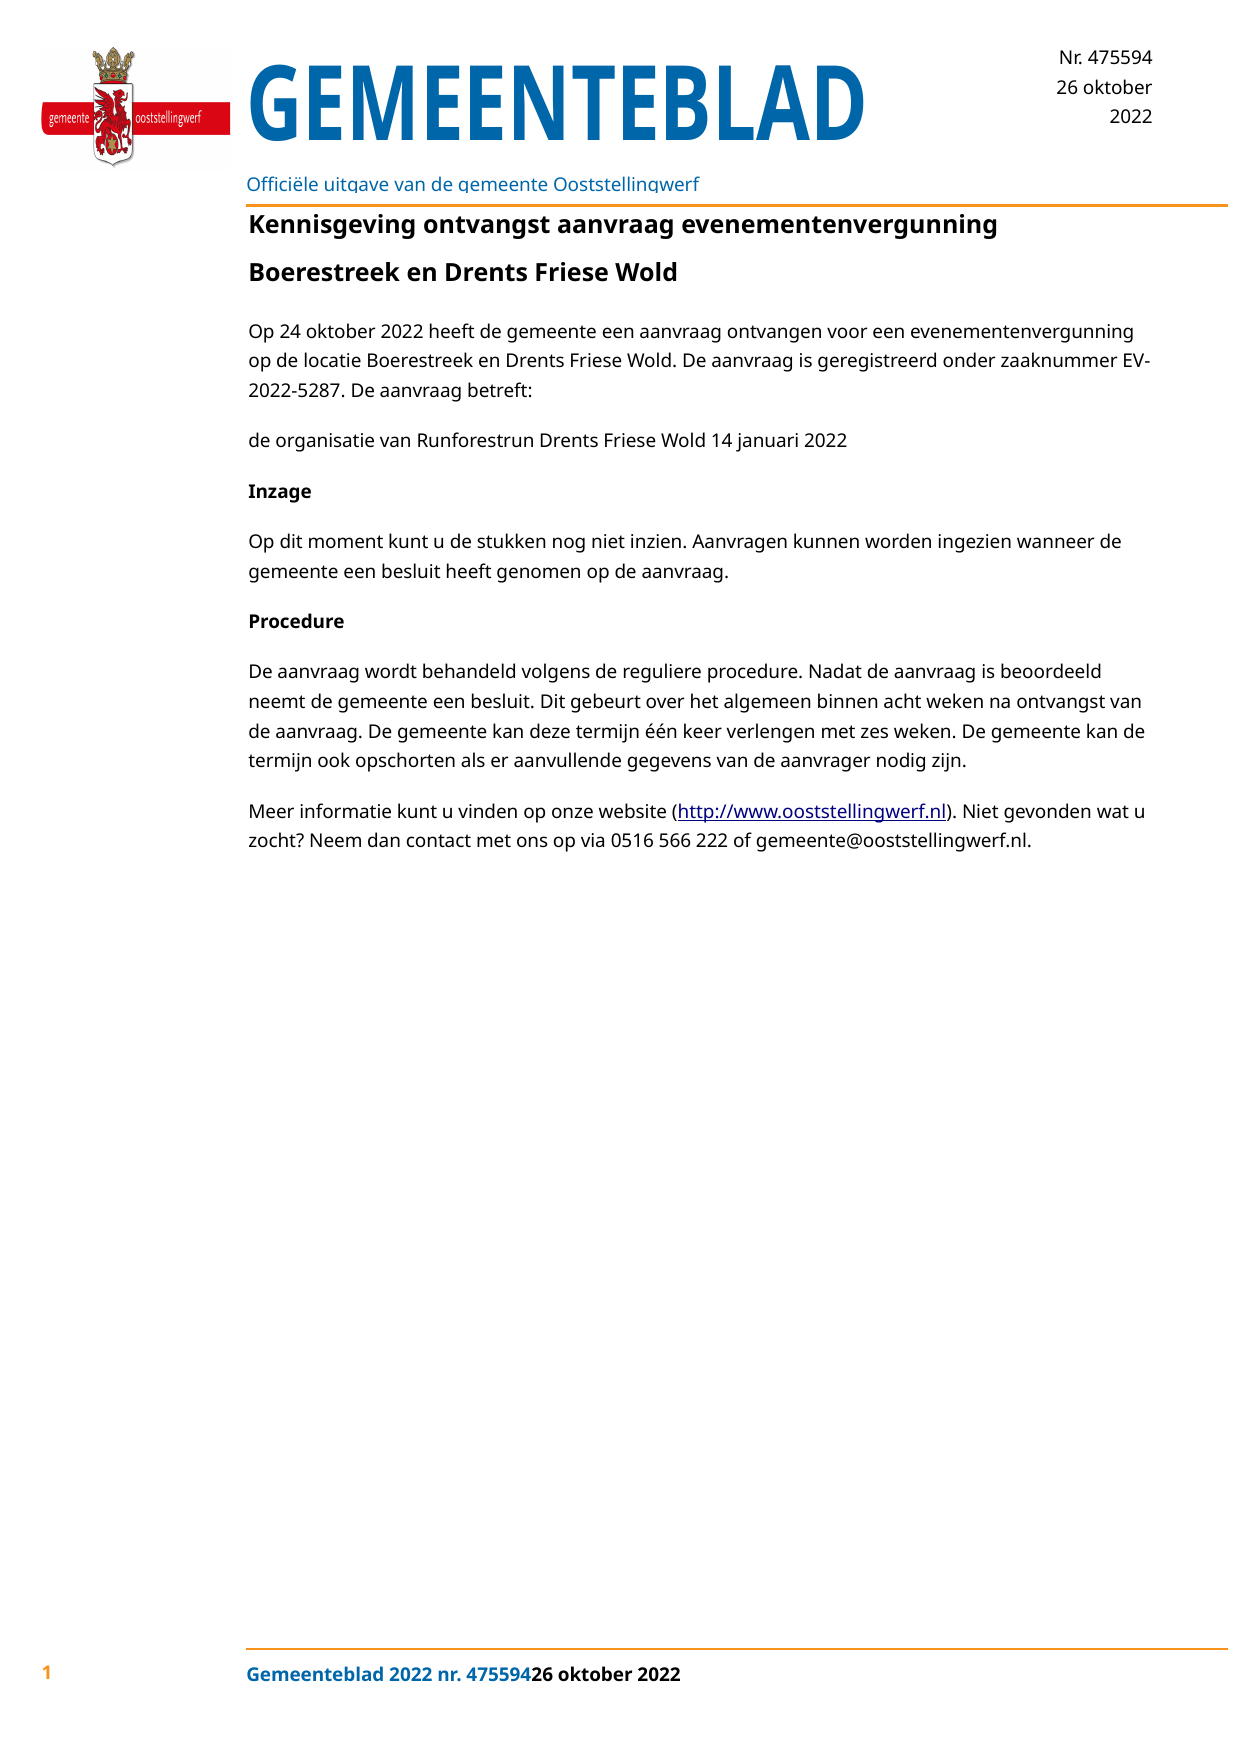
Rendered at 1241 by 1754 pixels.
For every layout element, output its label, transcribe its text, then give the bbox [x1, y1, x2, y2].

picture [41, 47, 231, 172]
text de organisatie van Runforestrun Drents Friese Wold 14 januari 2022 [248, 427, 1152, 453]
text Kennisgeving ontvangst aanvraag evenementenvergunning Boerestreek en Drents Friese Wold [248, 207, 1152, 288]
text Meer informatie kunt u vinden op onze website (http://www.ooststellingwerf.nl). Niet gevonden wat u zocht? Neem dan contact met ons op via 0516 566 222 of gemeente@ooststellingwerf.nl. [248, 798, 1152, 853]
text De aanvraag wordt behandeld volgens de reguliere procedure. Nadat de aanvraag is beoordeeld neemt de gemeente een besluit. Dit gebeurt over het algemeen binnen acht weken na ontvangst van de aanvraag. De gemeente kan deze termijn één keer verlengen met zes weken. De gemeente kan de termijn ook opschorten als er aanvullende gegevens van de aanvrager nodig zijn. [248, 659, 1152, 773]
text Op 24 oktober 2022 heeft de gemeente een aanvraag ontvangen voor een evenementenvergunning op de locatie Boerestreek en Drents Friese Wold. De aanvraag is geregistreerd onder zaaknummer EV-2022-5287. De aanvraag betreft: [248, 318, 1152, 403]
text Inzage [248, 478, 1152, 504]
text Procedure [248, 608, 1152, 634]
text Op dit moment kunt u de stukken nog niet inzien. Aanvragen kunnen worden ingezien wanneer de gemeente een besluit heeft genomen op de aanvraag. [248, 528, 1152, 584]
